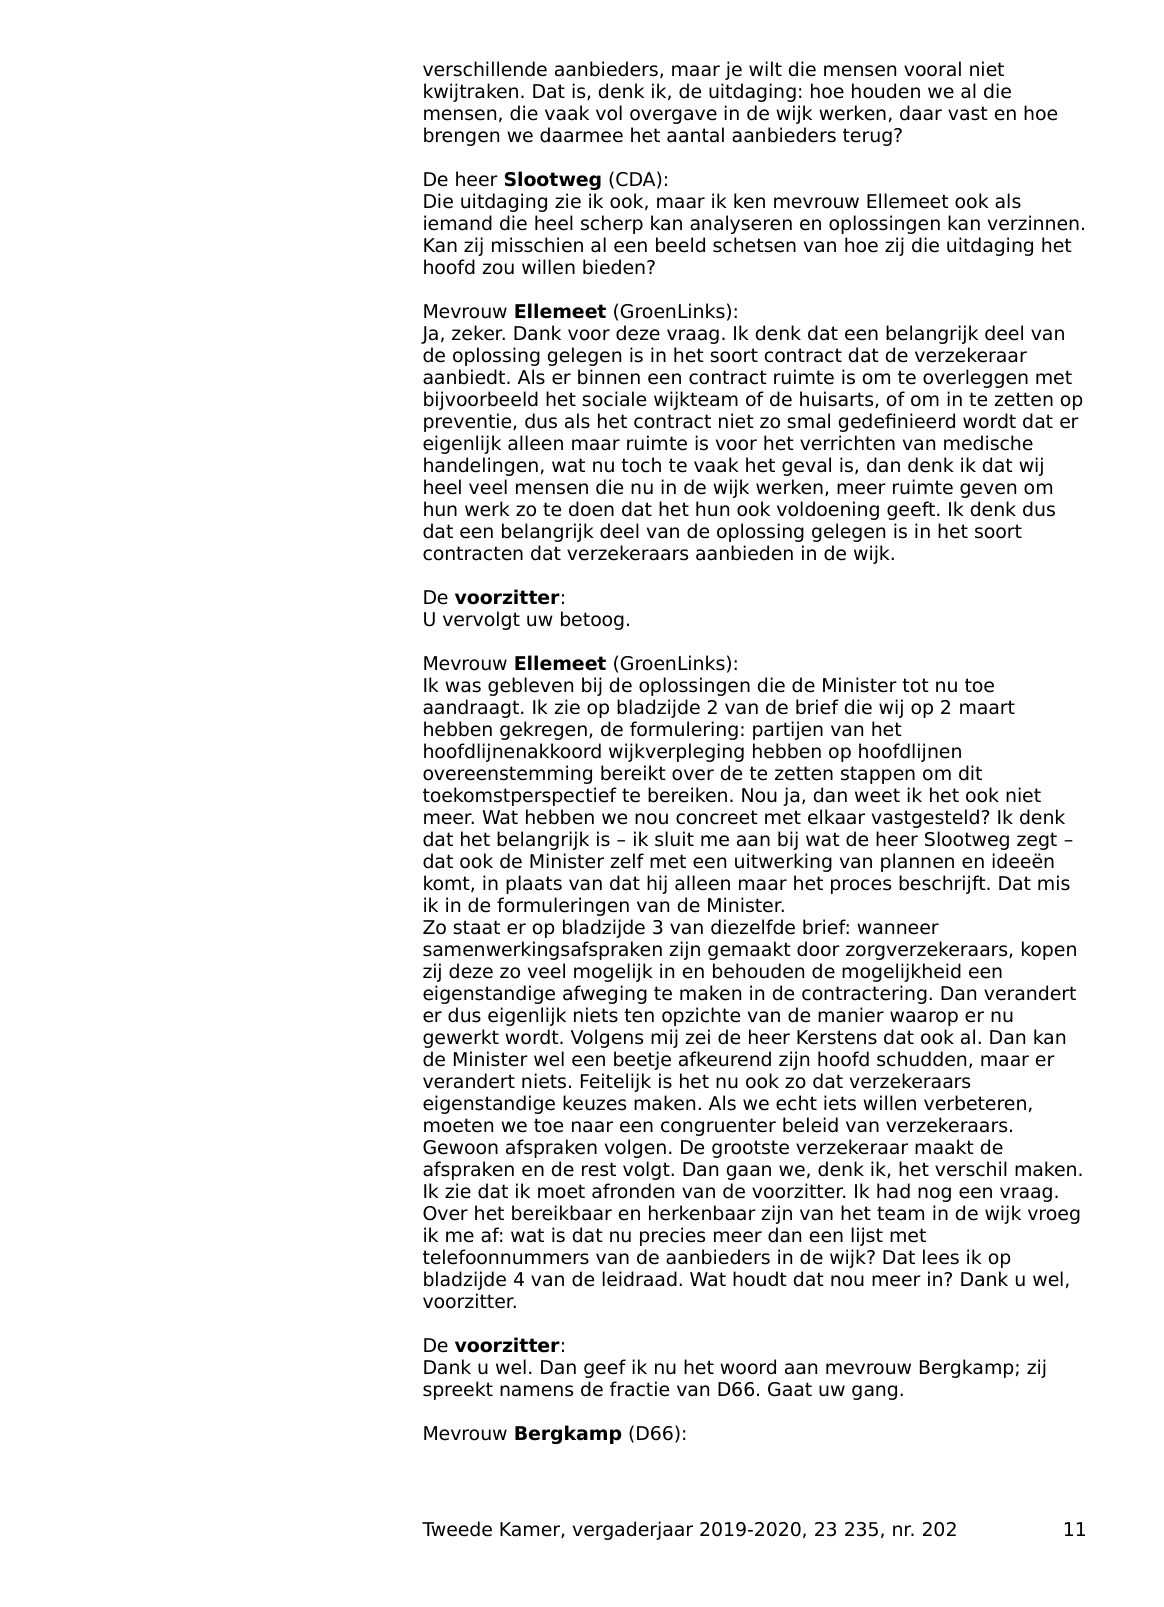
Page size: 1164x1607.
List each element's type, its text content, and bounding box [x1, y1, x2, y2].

text Mevrouw Bergkamp (D66): [422, 1423, 1087, 1445]
text Die uitdaging zie ik ook, maar ik ken mevrouw Ellemeet ook als iemand die heel scherp kan analyseren en oplossingen kan verzinnen. Kan zij misschien al een beeld schetsen van hoe zij die uitdaging het hoofd zou willen bieden? [422, 191, 1087, 279]
text De voorzitter: [422, 1335, 1087, 1357]
text Ik zie dat ik moet afronden van de voorzitter. Ik had nog een vraag. Over het bereikbaar en herkenbaar zijn van het team in de wijk vroeg ik me af: wat is dat nu precies meer dan een lijst met telefoonnummers van de aanbieders in de wijk? Dat lees ik op bladzijde 4 van de leidraad. Wat houdt dat nou meer in? Dank u wel, voorzitter. [422, 1181, 1087, 1313]
text De heer Slootweg (CDA): [422, 169, 1087, 191]
text De voorzitter: [422, 587, 1087, 609]
text verschillende aanbieders, maar je wilt die mensen vooral niet kwijtraken. Dat is, denk ik, de uitdaging: hoe houden we al die mensen, die vaak vol overgave in de wijk werken, daar vast en hoe brengen we daarmee het aantal aanbieders terug? [422, 59, 1087, 147]
text Ja, zeker. Dank voor deze vraag. Ik denk dat een belangrijk deel van de oplossing gelegen is in het soort contract dat de verzekeraar aanbiedt. Als er binnen een contract ruimte is om te overleggen met bijvoorbeeld het sociale wijkteam of de huisarts, of om in te zetten op preventie, dus als het contract niet zo smal gedefinieerd wordt dat er eigenlijk alleen maar ruimte is voor het verrichten van medische handelingen, wat nu toch te vaak het geval is, dan denk ik dat wij heel veel mensen die nu in de wijk werken, meer ruimte geven om hun werk zo te doen dat het hun ook voldoening geeft. Ik denk dus dat een belangrijk deel van de oplossing gelegen is in het soort contracten dat verzekeraars aanbieden in de wijk. [422, 323, 1087, 565]
text Mevrouw Ellemeet (GroenLinks): [422, 653, 1087, 675]
text Dank u wel. Dan geef ik nu het woord aan mevrouw Bergkamp; zij spreekt namens de fractie van D66. Gaat uw gang. [422, 1357, 1087, 1401]
text U vervolgt uw betoog. [422, 609, 1087, 631]
text Ik was gebleven bij de oplossingen die de Minister tot nu toe aandraagt. Ik zie op bladzijde 2 van de brief die wij op 2 maart hebben gekregen, de formulering: partijen van het hoofdlijnenakkoord wijkverpleging hebben op hoofdlijnen overeenstemming bereikt over de te zetten stappen om dit toekomstperspectief te bereiken. Nou ja, dan weet ik het ook niet meer. Wat hebben we nou concreet met elkaar vastgesteld? Ik denk dat het belangrijk is – ik sluit me aan bij wat de heer Slootweg zegt – dat ook de Minister zelf met een uitwerking van plannen en ideeën komt, in plaats van dat hij alleen maar het proces beschrijft. Dat mis ik in de formuleringen van de Minister. [422, 675, 1087, 917]
text Zo staat er op bladzijde 3 van diezelfde brief: wanneer samenwerkingsafspraken zijn gemaakt door zorgverzekeraars, kopen zij deze zo veel mogelijk in en behouden de mogelijkheid een eigenstandige afweging te maken in de contractering. Dan verandert er dus eigenlijk niets ten opzichte van de manier waarop er nu gewerkt wordt. Volgens mij zei de heer Kerstens dat ook al. Dan kan de Minister wel een beetje afkeurend zijn hoofd schudden, maar er verandert niets. Feitelijk is het nu ook zo dat verzekeraars eigenstandige keuzes maken. Als we echt iets willen verbeteren, moeten we toe naar een congruenter beleid van verzekeraars. Gewoon afspraken volgen. De grootste verzekeraar maakt de afspraken en de rest volgt. Dan gaan we, denk ik, het verschil maken. [422, 917, 1087, 1181]
text Mevrouw Ellemeet (GroenLinks): [422, 301, 1087, 323]
